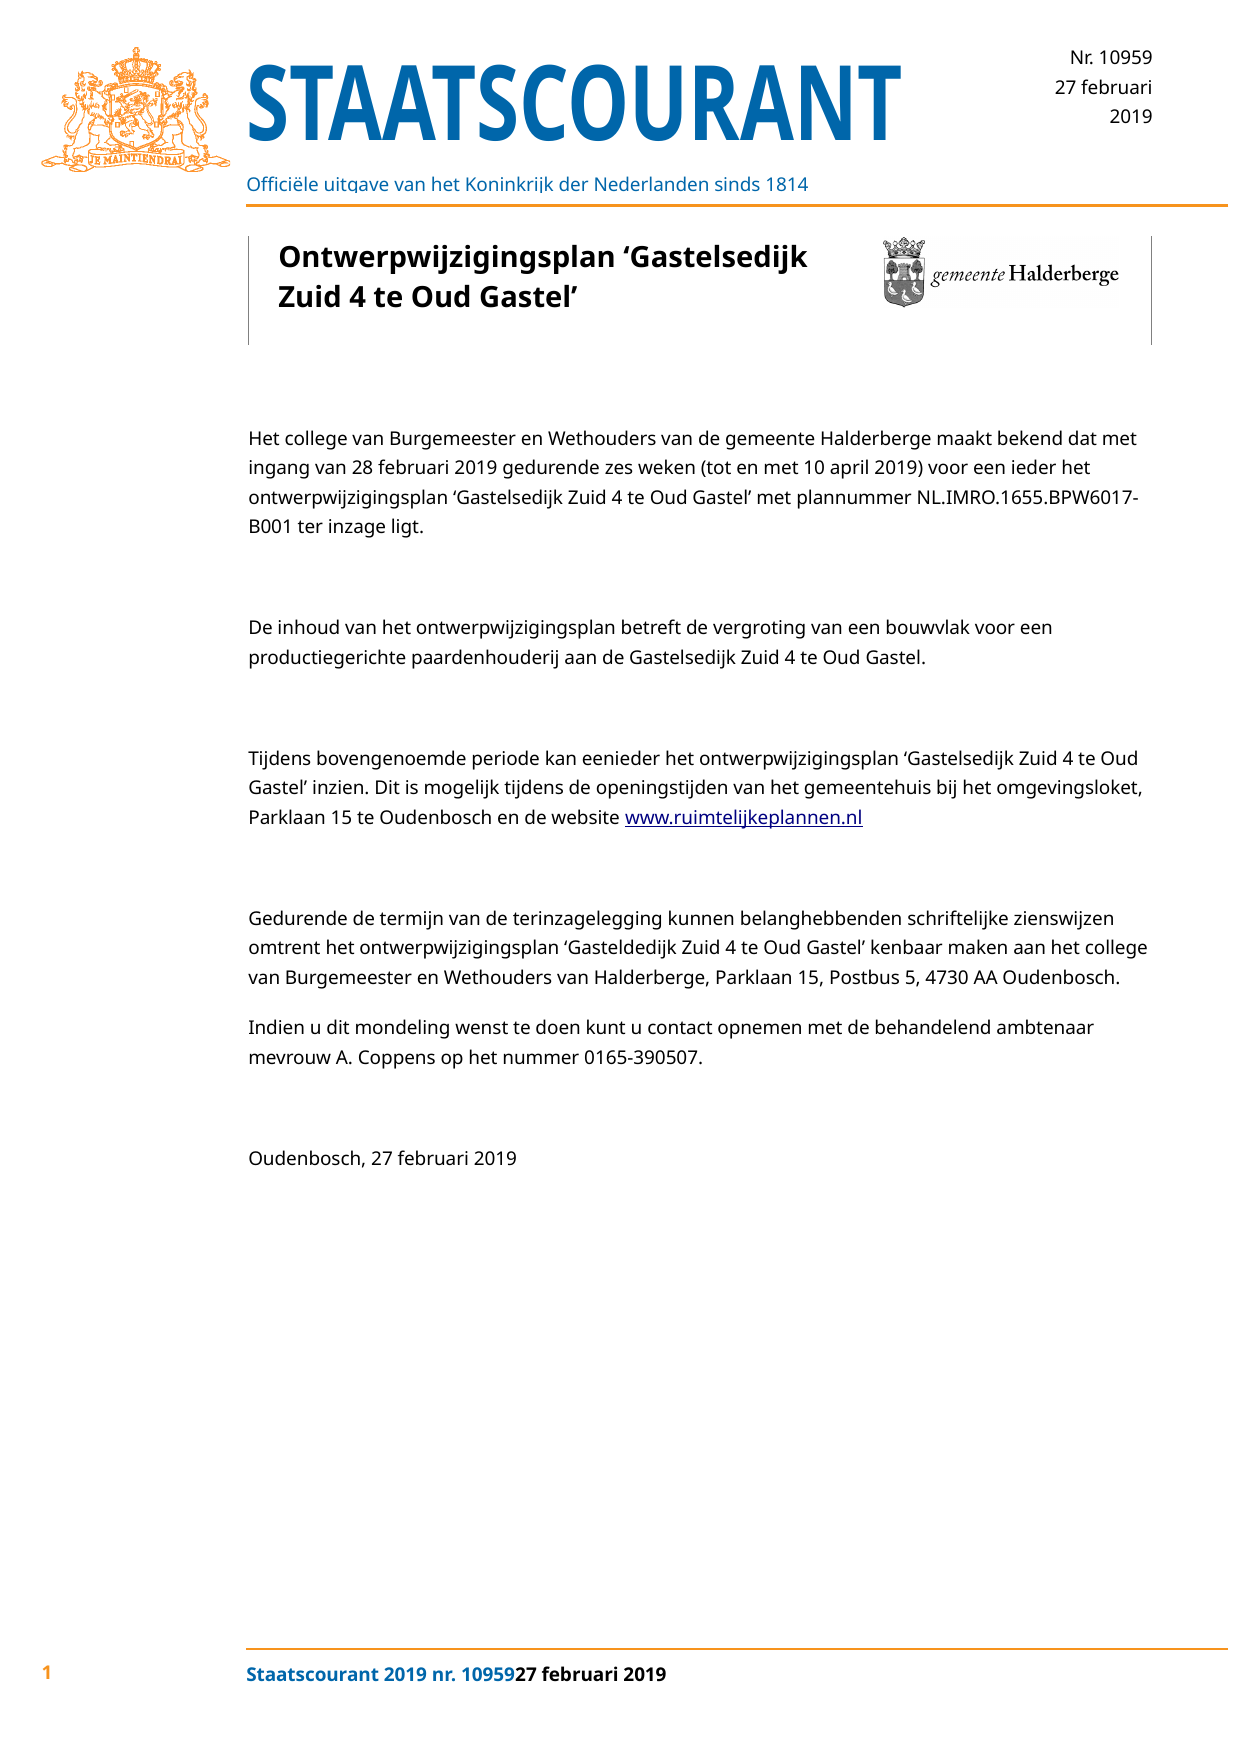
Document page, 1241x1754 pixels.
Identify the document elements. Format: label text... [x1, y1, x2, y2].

text Gedurende de termijn van de terinzagelegging kunnen belanghebbenden schriftelijke zienswijzen omtrent het ontwerpwijzigingsplan ‘Gasteldedijk Zuid 4 te Oud Gastel’ kenbaar maken aan het college van Burgemeester en Wethouders van Halderberge, Parklaan 15, Postbus 5, 4730 AA Oudenbosch. [248, 905, 1152, 989]
picture [882, 236, 1119, 308]
text Indien u dit mondeling wenst te doen kunt u contact opnemen met de behandelend ambtenaar mevrouw A. Coppens op het nummer 0165-390507. [248, 1014, 1152, 1069]
text Oudenbosch, 27 februari 2019 [248, 1145, 1152, 1170]
table_header Ontwerpwijzigingsplan ‘Gastelsedijk Zuid 4 te Oud Gastel’ [249, 236, 850, 345]
table_header [850, 236, 1151, 345]
text De inhoud van het ontwerpwijzigingsplan betreft de vergroting van een bouwvlak voor een productiegerichte paardenhouderij aan de Gastelsedijk Zuid 4 te Oud Gastel. [248, 614, 1152, 669]
text Het college van Burgemeester en Wethouders van de gemeente Halderberge maakt bekend dat met ingang van 28 februari 2019 gedurende zes weken (tot en met 10 april 2019) voor een ieder het ontwerpwijzigingsplan ‘Gastelsedijk Zuid 4 te Oud Gastel’ met plannummer NL.IMRO.1655.BPW6017-B001 ter inzage ligt. [248, 425, 1152, 539]
picture [41, 47, 231, 172]
text Tijdens bovengenoemde periode kan eenieder het ontwerpwijzigingsplan ‘Gastelsedijk Zuid 4 te Oud Gastel’ inzien. Dit is mogelijk tijdens de openingstijden van het gemeentehuis bij het omgevingsloket, Parklaan 15 te Oudenbosch en de website www.ruimtelijkeplannen.nl [248, 745, 1152, 829]
